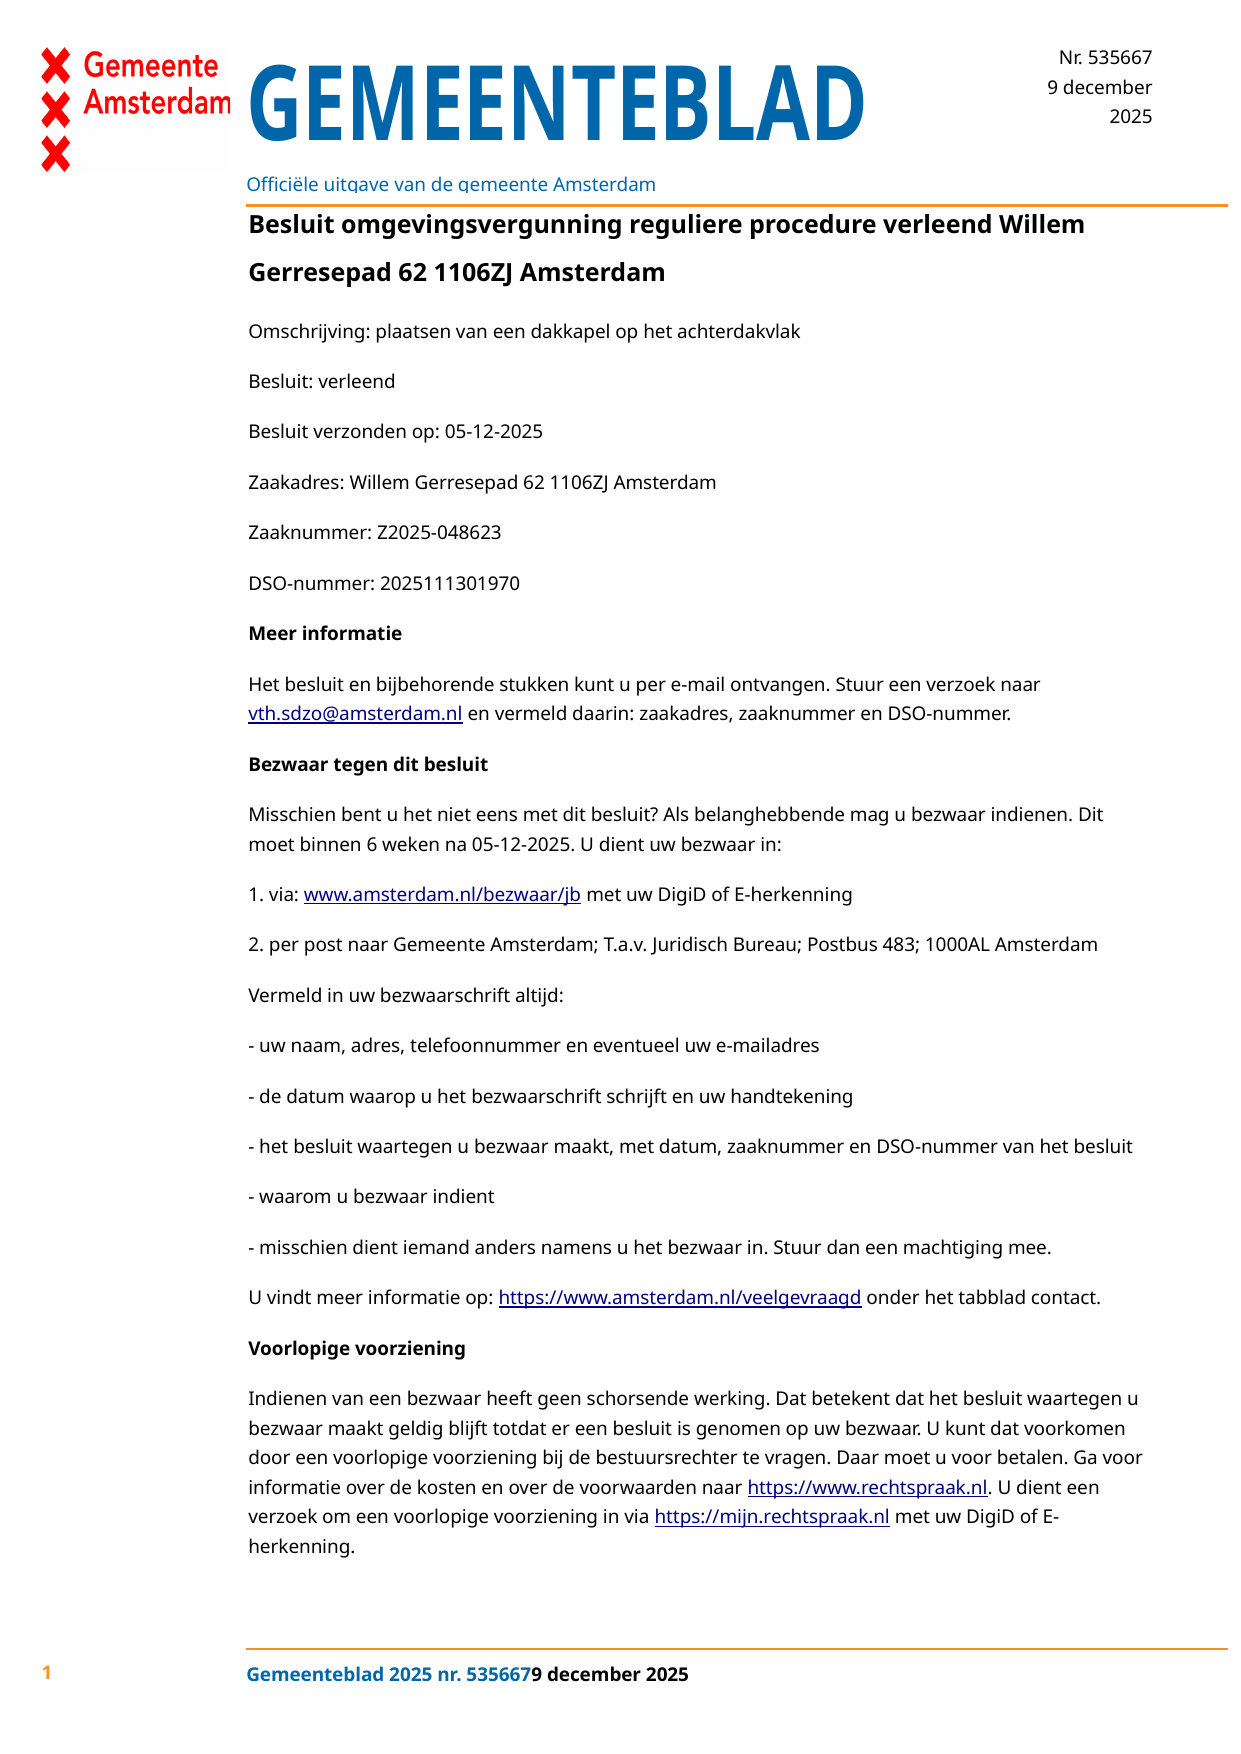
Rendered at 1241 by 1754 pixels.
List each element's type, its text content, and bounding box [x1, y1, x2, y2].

text - de datum waarop u het bezwaarschrift schrijft en uw handtekening [248, 1083, 1152, 1109]
text U vindt meer informatie op: https://www.amsterdam.nl/veelgevraagd onder het tabblad contact. [248, 1284, 1152, 1310]
text Misschien bent u het niet eens met dit besluit? Als belanghebbende mag u bezwaar indienen. Dit moet binnen 6 weken na 05-12-2025. U dient uw bezwaar in: [248, 801, 1152, 857]
text Indienen van een bezwaar heeft geen schorsende werking. Dat betekent dat het besluit waartegen u bezwaar maakt geldig blijft totdat er een besluit is genomen op uw bezwaar. U kunt dat voorkomen door een voorlopige voorziening bij de bestuursrechter te vragen. Daar moet u voor betalen. Ga voor informatie over de kosten en over de voorwaarden naar https://www.rechtspraak.nl. U dient een verzoek om een voorlopige voorziening in via https://mijn.rechtspraak.nl met uw DigiD of E-herkenning. [248, 1385, 1152, 1559]
text 2. per post naar Gemeente Amsterdam; T.a.v. Juridisch Bureau; Postbus 483; 1000AL Amsterdam [248, 932, 1152, 957]
text Zaaknummer: Z2025-048623 [248, 519, 1152, 545]
picture [41, 47, 231, 172]
text Besluit omgevingsvergunning reguliere procedure verleend Willem Gerresepad 62 1106ZJ Amsterdam [248, 207, 1152, 288]
text - misschien dient iemand anders namens u het bezwaar in. Stuur dan een machtiging mee. [248, 1234, 1152, 1260]
text Omschrijving: plaatsen van een dakkapel op het achterdakvlak [248, 318, 1152, 344]
text Bezwaar tegen dit besluit [248, 751, 1152, 777]
text - het besluit waartegen u bezwaar maakt, met datum, zaaknummer en DSO-nummer van het besluit [248, 1133, 1152, 1159]
text Meer informatie [248, 620, 1152, 646]
text Voorlopige voorziening [248, 1335, 1152, 1361]
text - waarom u bezwaar indient [248, 1184, 1152, 1209]
text Besluit: verleend [248, 368, 1152, 394]
text Zaakadres: Willem Gerresepad 62 1106ZJ Amsterdam [248, 469, 1152, 495]
text - uw naam, adres, telefoonnummer en eventueel uw e-mailadres [248, 1032, 1152, 1058]
text Vermeld in uw bezwaarschrift altijd: [248, 982, 1152, 1008]
text Het besluit en bijbehorende stukken kunt u per e-mail ontvangen. Stuur een verzoek naar vth.sdzo@amsterdam.nl en vermeld daarin: zaakadres, zaaknummer en DSO-nummer. [248, 671, 1152, 726]
text DSO-nummer: 2025111301970 [248, 570, 1152, 596]
text Besluit verzonden op: 05-12-2025 [248, 419, 1152, 444]
text 1. via: www.amsterdam.nl/bezwaar/jb met uw DigiD of E-herkenning [248, 881, 1152, 907]
